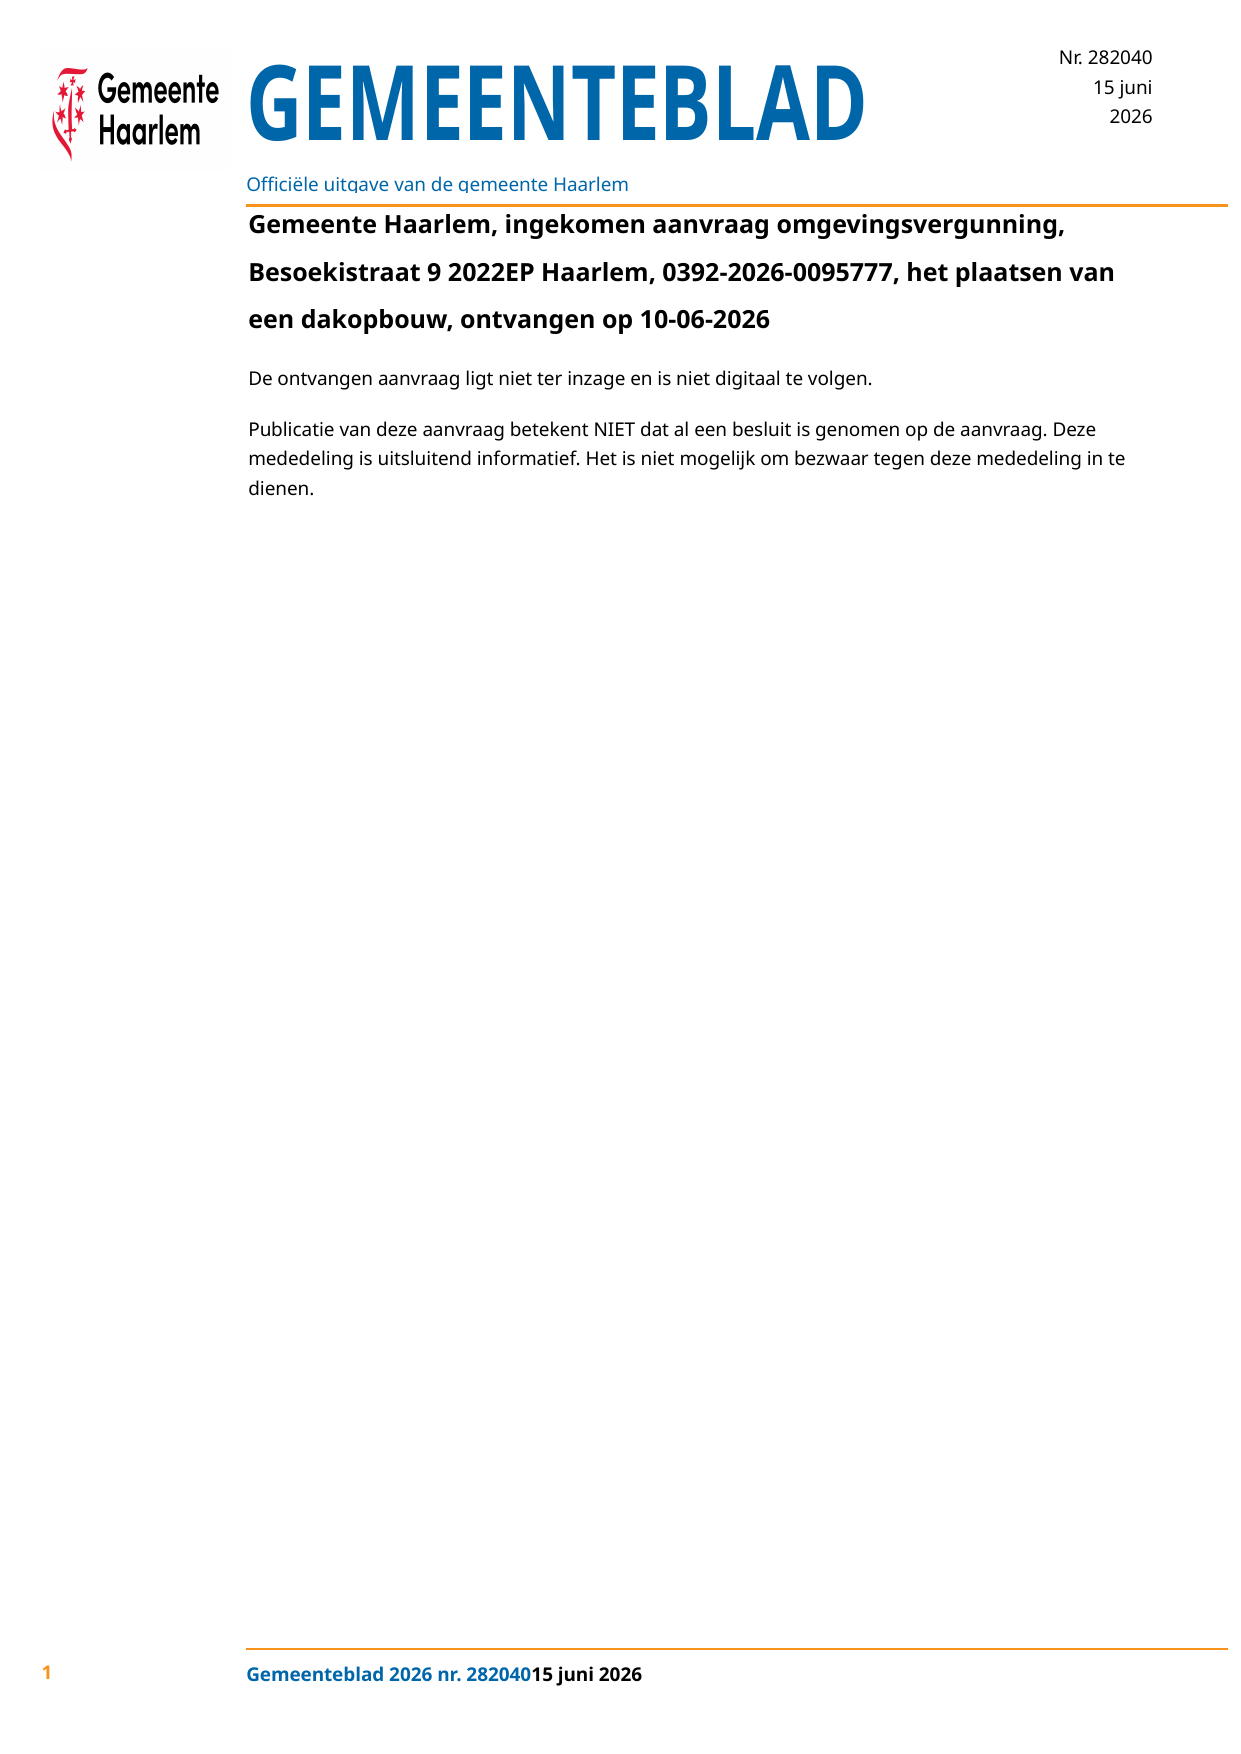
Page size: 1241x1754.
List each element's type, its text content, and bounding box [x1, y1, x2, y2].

text De ontvangen aanvraag ligt niet ter inzage en is niet digitaal te volgen. [248, 366, 1152, 391]
text Gemeente Haarlem, ingekomen aanvraag omgevingsvergunning, Besoekistraat 9 2022EP Haarlem, 0392-2026-0095777, het plaatsen van een dakopbouw, ontvangen op 10-06-2026 [248, 207, 1152, 336]
picture [41, 47, 231, 172]
text Publicatie van deze aanvraag betekent NIET dat al een besluit is genomen op de aanvraag. Deze mededeling is uitsluitend informatief. Het is niet mogelijk om bezwaar tegen deze mededeling in te dienen. [248, 416, 1152, 501]
